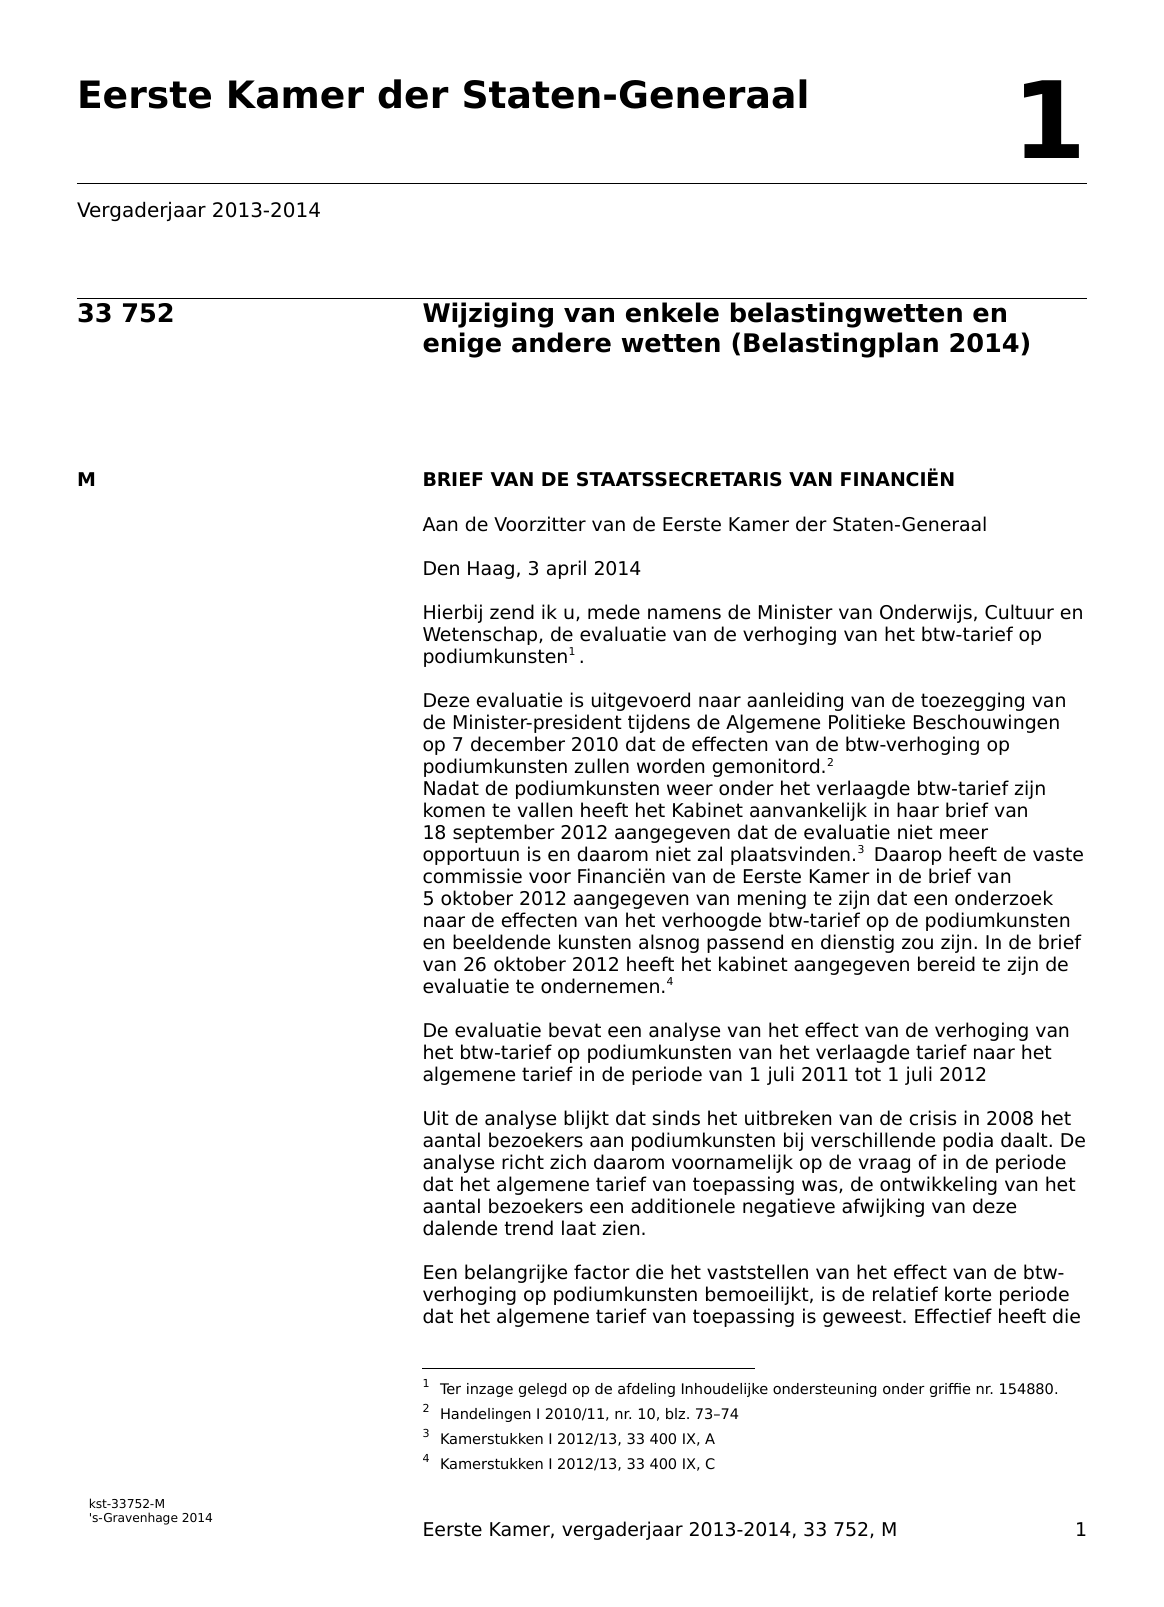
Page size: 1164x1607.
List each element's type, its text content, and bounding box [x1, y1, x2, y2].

text Uit de analyse blijkt dat sinds het uitbreken van de crisis in 2008 het aantal bezoekers aan podiumkunsten bij verschillende podia daalt. De analyse richt zich daarom voornamelijk op de vraag of in de periode dat het algemene tarief van toepassing was, de ontwikkeling van het aantal bezoekers een additionele negatieve afwijking van deze dalende trend laat zien. [422, 1108, 1087, 1240]
subtitle M BRIEF VAN DE STAATSSECRETARIS VAN FINANCIËN [77, 469, 1087, 491]
text Ter inzage gelegd op de afdeling Inhoudelijke ondersteuning onder griffie nr. 154880. [422, 1377, 1087, 1399]
text Handelingen I 2010/11, nr. 10, blz. 73–74 [422, 1402, 1087, 1424]
text De evaluatie bevat een analyse van het effect van de verhoging van het btw-tarief op podiumkunsten van het verlaagde tarief naar het algemene tarief in de periode van 1 juli 2011 tot 1 juli 2012 [422, 1020, 1087, 1086]
text Kamerstukken I 2012/13, 33 400 IX, C [422, 1452, 1087, 1474]
text Nadat de podiumkunsten weer onder het verlaagde btw-tarief zijn komen te vallen heeft het Kabinet aanvankelijk in haar brief van 18 september 2012 aangegeven dat de evaluatie niet meer opportuun is en daarom niet zal plaatsvinden. Daarop heeft de vaste commissie voor Financiën van de Eerste Kamer in de brief van 5 oktober 2012 aangegeven van mening te zijn dat een onderzoek naar de effecten van het verhoogde btw-tarief op de podiumkunsten en beeldende kunsten alsnog passend en dienstig zou zijn. In de brief van 26 oktober 2012 heeft het kabinet aangegeven bereid te zijn de evaluatie te ondernemen. [422, 778, 1087, 998]
text Den Haag, 3 april 2014 [422, 558, 1087, 580]
text kst-33752-M [88, 1497, 323, 1511]
table_cell Vergaderjaar 2013-2014 [77, 184, 1087, 298]
table_header 1 [886, 59, 1087, 183]
text Hierbij zend ik u, mede namens de Minister van Onderwijs, Cultuur en Wetenschap, de evaluatie van de verhoging van het btw-tarief op podiumkunsten. [422, 602, 1087, 668]
table_header Eerste Kamer der Staten-Generaal [77, 59, 886, 183]
text Aan de Voorzitter van de Eerste Kamer der Staten-Generaal [422, 513, 1087, 536]
text Een belangrijke factor die het vaststellen van het effect van de btw-verhoging op podiumkunsten bemoeilijkt, is de relatief korte periode dat het algemene tarief van toepassing is geweest. Effectief heeft die [422, 1262, 1087, 1328]
subtitle 33 752 Wijziging van enkele belastingwetten en enige andere wetten (Belastingplan 2014) [77, 299, 1087, 358]
text Deze evaluatie is uitgevoerd naar aanleiding van de toezegging van de Minister-president tijdens de Algemene Politieke Beschouwingen op 7 december 2010 dat de effecten van de btw-verhoging op podiumkunsten zullen worden gemonitord. [422, 690, 1087, 778]
text Kamerstukken I 2012/13, 33 400 IX, A [422, 1427, 1087, 1449]
text 's-Gravenhage 2014 [88, 1511, 323, 1525]
